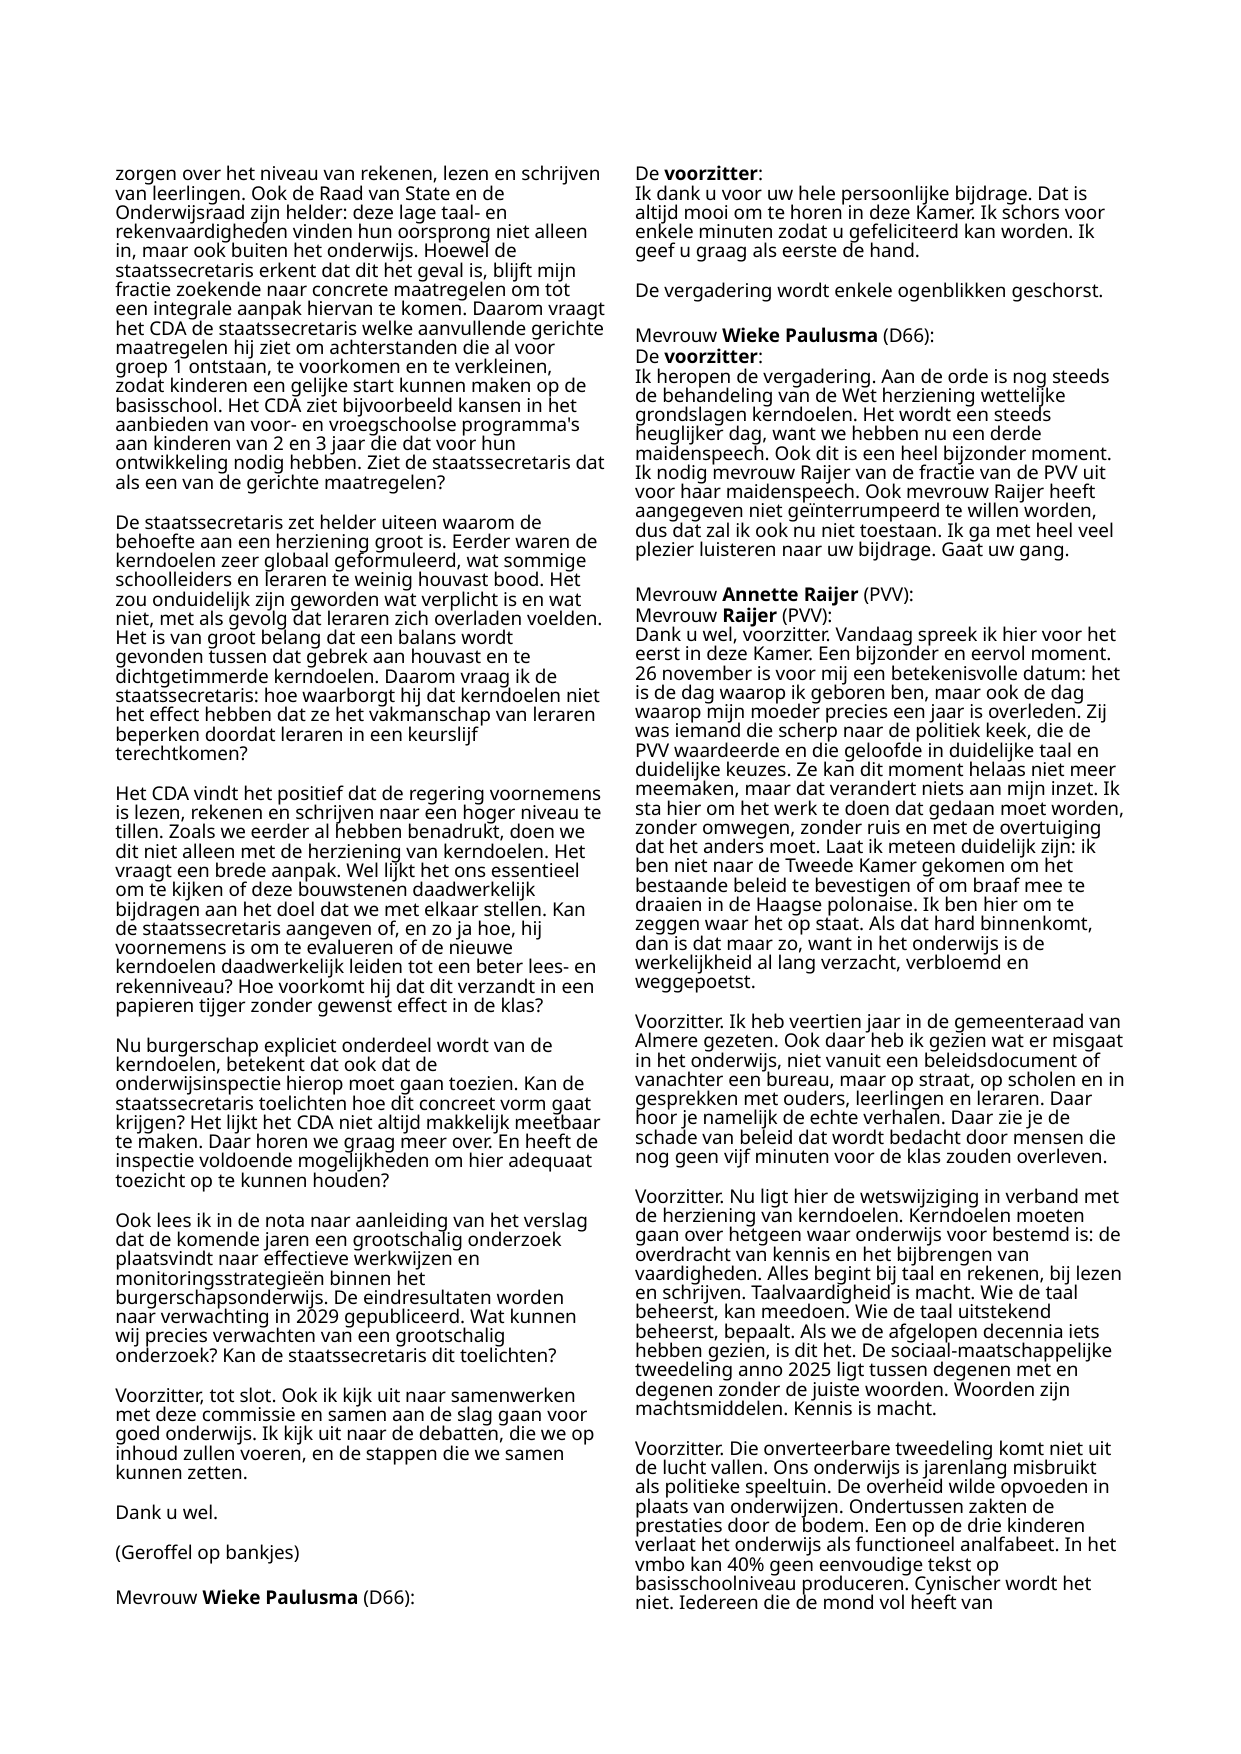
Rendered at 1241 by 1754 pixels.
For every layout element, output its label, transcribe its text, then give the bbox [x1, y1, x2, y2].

text zorgen over het niveau van rekenen, lezen en schrijven van leerlingen. Ook de Raad van State en de Onderwijsraad zijn helder: deze lage taal- en rekenvaardigheden vinden hun oorsprong niet alleen in, maar ook buiten het onderwijs. Hoewel de staatssecretaris erkent dat dit het geval is, blijft mijn fractie zoekende naar concrete maatregelen om tot een integrale aanpak hiervan te komen. Daarom vraagt het CDA de staatssecretaris welke aanvullende gerichte maatregelen hij ziet om achterstanden die al voor groep 1 ontstaan, te voorkomen en te verkleinen, zodat kinderen een gelijke start kunnen maken op de basisschool. Het CDA ziet bijvoorbeeld kansen in het aanbieden van voor- en vroegschoolse programma's aan kinderen van 2 en 3 jaar die dat voor hun ontwikkeling nodig hebben. Ziet de staatssecretaris dat als een van de gerichte maatregelen? [115, 165, 605, 493]
text Mevrouw Annette Raijer (PVV): [635, 581, 1125, 607]
text De voorzitter: [635, 348, 1125, 368]
text Ook lees ik in de nota naar aanleiding van het verslag dat de komende jaren een grootschalig onderzoek plaatsvindt naar effectieve werkwijzen en monitoringsstrategieën binnen het burgerschapsonderwijs. De eindresultaten worden naar verwachting in 2029 gepubliceerd. Wat kunnen wij precies verwachten van een grootschalig onderzoek? Kan de staatssecretaris dit toelichten? [115, 1212, 605, 1366]
text Voorzitter. Die onverteerbare tweedeling komt niet uit de lucht vallen. Ons onderwijs is jarenlang misbruikt als politieke speeltuin. De overheid wilde opvoeden in plaats van onderwijzen. Ondertussen zakten de prestaties door de bodem. Een op de drie kinderen verlaat het onderwijs als functioneel analfabeet. In het vmbo kan 40% geen eenvoudige tekst op basisschoolniveau produceren. Cynischer wordt het niet. Iedereen die de mond vol heeft van [635, 1440, 1125, 1613]
text Voorzitter. Nu ligt hier de wetswijziging in verband met de herziening van kerndoelen. Kerndoelen moeten gaan over hetgeen waar onderwijs voor bestemd is: de overdracht van kennis en het bijbrengen van vaardigheden. Alles begint bij taal en rekenen, bij lezen en schrijven. Taalvaardigheid is macht. Wie de taal beheerst, kan meedoen. Wie de taal uitstekend beheerst, bepaalt. Als we de afgelopen decennia iets hebben gezien, is dit het. De sociaal-maatschappelijke tweedeling anno 2025 ligt tussen degenen met en degenen zonder de juiste woorden. Woorden zijn machtsmiddelen. Kennis is macht. [635, 1188, 1125, 1419]
text Mevrouw Wieke Paulusma (D66): [635, 323, 1125, 348]
text Voorzitter. Ik heb veertien jaar in de gemeenteraad van Almere gezeten. Ook daar heb ik gezien wat er misgaat in het onderwijs, niet vanuit een beleidsdocument of vanachter een bureau, maar op straat, op scholen en in gesprekken met ouders, leerlingen en leraren. Daar hoor je namelijk de echte verhalen. Daar zie je de schade van beleid dat wordt bedacht door mensen die nog geen vijf minuten voor de klas zouden overleven. [635, 1013, 1125, 1167]
text Het CDA vindt het positief dat de regering voornemens is lezen, rekenen en schrijven naar een hoger niveau te tillen. Zoals we eerder al hebben benadrukt, doen we dit niet alleen met de herziening van kerndoelen. Het vraagt een brede aanpak. Wel lijkt het ons essentieel om te kijken of deze bouwstenen daadwerkelijk bijdragen aan het doel dat we met elkaar stellen. Kan de staatssecretaris aangeven of, en zo ja hoe, hij voornemens is om te evalueren of de nieuwe kerndoelen daadwerkelijk leiden tot een beter lees- en rekenniveau? Hoe voorkomt hij dat dit verzandt in een papieren tijger zonder gewenst effect in de klas? [115, 785, 605, 1016]
text Mevrouw Raijer (PVV): [635, 607, 1125, 626]
text Ik heropen de vergadering. Aan de orde is nog steeds de behandeling van de Wet herziening wettelijke grondslagen kerndoelen. Het wordt een steeds heuglijker dag, want we hebben nu een derde maidenspeech. Ook dit is een heel bijzonder moment. Ik nodig mevrouw Raijer van de fractie van de PVV uit voor haar maidenspeech. Ook mevrouw Raijer heeft aangegeven niet geïnterrumpeerd te willen worden, dus dat zal ik ook nu niet toestaan. Ik ga met heel veel plezier luisteren naar uw bijdrage. Gaat uw gang. [635, 368, 1125, 560]
text De vergadering wordt enkele ogenblikken geschorst. [635, 282, 1125, 302]
text Nu burgerschap expliciet onderdeel wordt van de kerndoelen, betekent dat ook dat de onderwijsinspectie hierop moet gaan toezien. Kan de staatssecretaris toelichten hoe dit concreet vorm gaat krijgen? Het lijkt het CDA niet altijd makkelijk meetbaar te maken. Daar horen we graag meer over. En heeft de inspectie voldoende mogelijkheden om hier adequaat toezicht op te kunnen houden? [115, 1037, 605, 1191]
text (Geroffel op bankjes) [115, 1544, 605, 1563]
text Ik dank u voor uw hele persoonlijke bijdrage. Dat is altijd mooi om te horen in deze Kamer. Ik schors voor enkele minuten zodat u gefeliciteerd kan worden. Ik geef u graag als eerste de hand. [635, 184, 1125, 262]
text Mevrouw Wieke Paulusma (D66): [115, 1584, 605, 1609]
text De staatssecretaris zet helder uiteen waarom de behoefte aan een herziening groot is. Eerder waren de kerndoelen zeer globaal geformuleerd, wat sommige schoolleiders en leraren te weinig houvast bood. Het zou onduidelijk zijn geworden wat verplicht is en wat niet, met als gevolg dat leraren zich overladen voelden. Het is van groot belang dat een balans wordt gevonden tussen dat gebrek aan houvast en te dichtgetimmerde kerndoelen. Daarom vraag ik de staatssecretaris: hoe waarborgt hij dat kerndoelen niet het effect hebben dat ze het vakmanschap van leraren beperken doordat leraren in een keurslijf terechtkomen? [115, 514, 605, 764]
text Voorzitter, tot slot. Ook ik kijk uit naar samenwerken met deze commissie en samen aan de slag gaan voor goed onderwijs. Ik kijk uit naar de debatten, die we op inhoud zullen voeren, en de stappen die we samen kunnen zetten. [115, 1387, 605, 1483]
text Dank u wel, voorzitter. Vandaag spreek ik hier voor het eerst in deze Kamer. Een bijzonder en eervol moment. 26 november is voor mij een betekenisvolle datum: het is de dag waarop ik geboren ben, maar ook de dag waarop mijn moeder precies een jaar is overleden. Zij was iemand die scherp naar de politiek keek, die de PVV waardeerde en die geloofde in duidelijke taal en duidelijke keuzes. Ze kan dit moment helaas niet meer meemaken, maar dat verandert niets aan mijn inzet. Ik sta hier om het werk te doen dat gedaan moet worden, zonder omwegen, zonder ruis en met de overtuiging dat het anders moet. Laat ik meteen duidelijk zijn: ik ben niet naar de Tweede Kamer gekomen om het bestaande beleid te bevestigen of om braaf mee te draaien in de Haagse polonaise. Ik ben hier om te zeggen waar het op staat. Als dat hard binnenkomt, dan is dat maar zo, want in het onderwijs is de werkelijkheid al lang verzacht, verbloemd en weggepoetst. [635, 626, 1125, 992]
text De voorzitter: [635, 165, 1125, 184]
text Dank u wel. [115, 1504, 605, 1523]
